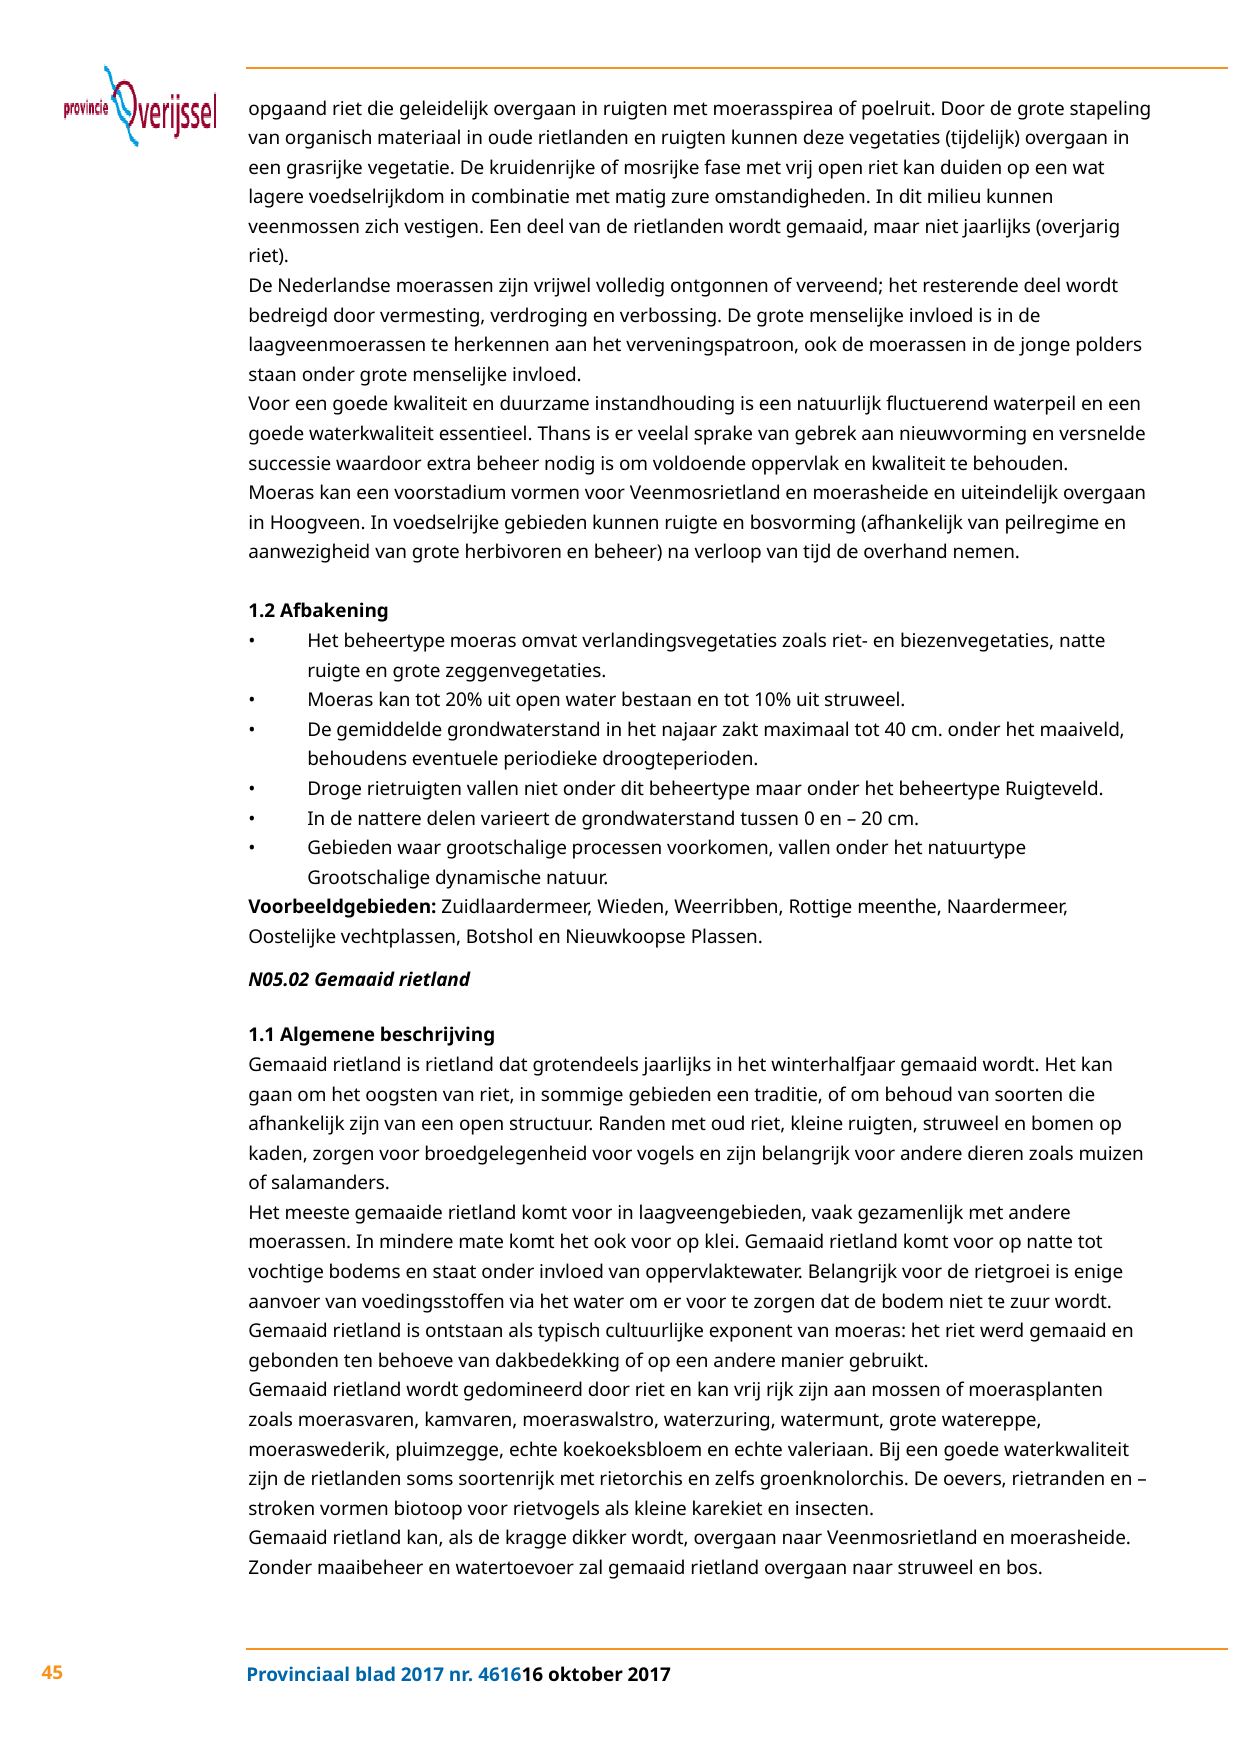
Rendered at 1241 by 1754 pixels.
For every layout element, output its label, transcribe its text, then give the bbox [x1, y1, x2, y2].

text opgaand riet die geleidelijk overgaan in ruigten met moerasspirea of poelruit. Door de grote stapeling van organisch materiaal in oude rietlanden en ruigten kunnen deze vegetaties (tijdelijk) overgaan in een grasrijke vegetatie. De kruidenrijke of mosrijke fase met vrij open riet kan duiden op een wat lagere voedselrijkdom in combinatie met matig zure omstandigheden. In dit milieu kunnen veenmossen zich vestigen. Een deel van de rietlanden wordt gemaaid, maar niet jaarlijks (overjarig riet). [248, 95, 1152, 268]
text 1.2 Afbakening [248, 598, 1152, 623]
text Moeras kan een voorstadium vormen voor Veenmosrietland en moerasheide en uiteindelijk overgaan in Hoogveen. In voedselrijke gebieden kunnen ruigte en bosvorming (afhankelijk van peilregime en aanwezigheid van grote herbivoren en beheer) na verloop van tijd de overhand nemen. [248, 479, 1152, 564]
list Droge rietruigten vallen niet onder dit beheertype maar onder het beheertype Ruigteveld. [248, 775, 1152, 801]
list In de nattere delen varieert de grondwaterstand tussen 0 en – 20 cm. [248, 805, 1152, 831]
text Gemaaid rietland kan, als de kragge dikker wordt, overgaan naar Veenmosrietland en moerasheide. Zonder maaibeheer en watertoevoer zal gemaaid rietland overgaan naar struweel en bos. [248, 1524, 1152, 1580]
text De Nederlandse moerassen zijn vrijwel volledig ontgonnen of verveend; het resterende deel wordt bedreigd door vermesting, verdroging en verbossing. De grote menselijke invloed is in de laagveenmoerassen te herkennen aan het verveningspatroon, ook de moerassen in de jonge polders staan onder grote menselijke invloed. [248, 272, 1152, 387]
text Het meeste gemaaide rietland komt voor in laagveengebieden, vaak gezamenlijk met andere moerassen. In mindere mate komt het ook voor op klei. Gemaaid rietland komt voor op natte tot vochtige bodems en staat onder invloed van oppervlaktewater. Belangrijk voor de rietgroei is enige aanvoer van voedingsstoffen via het water om er voor te zorgen dat de bodem niet te zuur wordt. Gemaaid rietland is ontstaan als typisch cultuurlijke exponent van moeras: het riet werd gemaaid en gebonden ten behoeve van dakbedekking of op een andere manier gebruikt. [248, 1199, 1152, 1373]
list Moeras kan tot 20% uit open water bestaan en tot 10% uit struweel. [248, 686, 1152, 712]
text Gemaaid rietland wordt gedomineerd door riet en kan vrij rijk zijn aan mossen of moerasplanten zoals moerasvaren, kamvaren, moeraswalstro, waterzuring, watermunt, grote watereppe, moeraswederik, pluimzegge, echte koekoeksbloem en echte valeriaan. Bij een goede waterkwaliteit zijn de rietlanden soms soortenrijk met rietorchis en zelfs groenknolorchis. De oevers, rietranden en –stroken vormen biotoop voor rietvogels als kleine karekiet en insecten. [248, 1377, 1152, 1521]
text 1.1 Algemene beschrijving [248, 1022, 1152, 1047]
list Gebieden waar grootschalige processen voorkomen, vallen onder het natuurtype Grootschalige dynamische natuur. [248, 834, 1152, 890]
text Gemaaid rietland is rietland dat grotendeels jaarlijks in het winterhalfjaar gemaaid wordt. Het kan gaan om het oogsten van riet, in sommige gebieden een traditie, of om behoud van soorten die afhankelijk zijn van een open structuur. Randen met oud riet, kleine ruigten, struweel en bomen op kaden, zorgen voor broedgelegenheid voor vogels en zijn belangrijk voor andere dieren zoals muizen of salamanders. [248, 1051, 1152, 1195]
list Het beheertype moeras omvat verlandingsvegetaties zoals riet- en biezenvegetaties, natte ruigte en grote zeggenvegetaties. [248, 627, 1152, 683]
text Voor een goede kwaliteit en duurzame instandhouding is een natuurlijk fluctuerend waterpeil en een goede waterkwaliteit essentieel. Thans is er veelal sprake van gebrek aan nieuwvorming en versnelde successie waardoor extra beheer nodig is om voldoende oppervlak en kwaliteit te behouden. [248, 391, 1152, 476]
text N05.02 Gemaaid rietland [248, 966, 1152, 992]
picture [41, 47, 231, 172]
list De gemiddelde grondwaterstand in het najaar zakt maximaal tot 40 cm. onder het maaiveld, behoudens eventuele periodieke droogteperioden. [248, 716, 1152, 771]
text Voorbeeldgebieden: Zuidlaardermeer, Wieden, Weerribben, Rottige meenthe, Naardermeer, Oostelijke vechtplassen, Botshol en Nieuwkoopse Plassen. [248, 893, 1152, 949]
